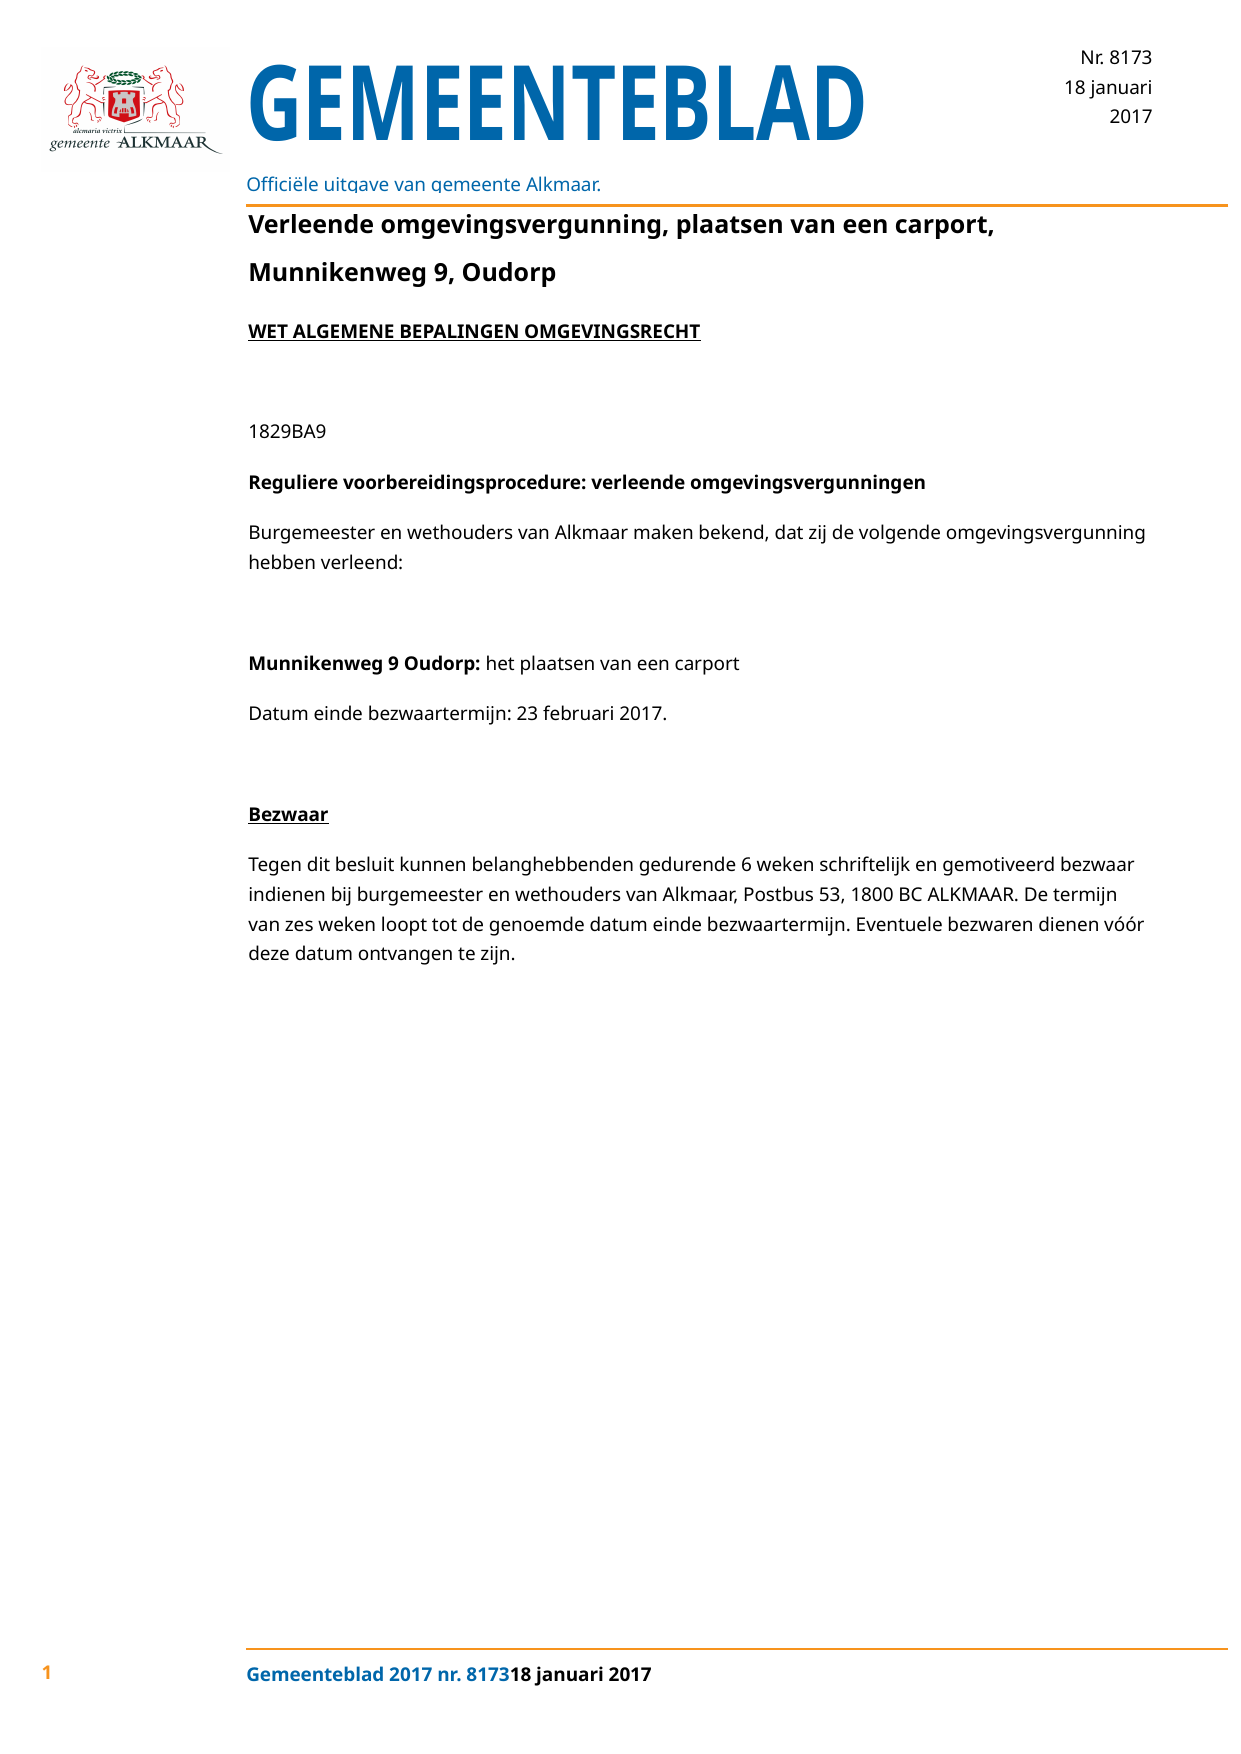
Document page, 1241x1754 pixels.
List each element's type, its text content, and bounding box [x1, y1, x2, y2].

text Munnikenweg 9 Oudorp: het plaatsen van een carport [248, 650, 1152, 676]
text WET ALGEMENE BEPALINGEN OMGEVINGSRECHT [248, 318, 1152, 344]
picture [41, 47, 231, 172]
text Datum einde bezwaartermijn: 23 februari 2017. [248, 700, 1152, 726]
text Verleende omgevingsvergunning, plaatsen van een carport, Munnikenweg 9, Oudorp [248, 207, 1152, 288]
text Reguliere voorbereidingsprocedure: verleende omgevingsvergunningen [248, 469, 1152, 495]
text Bezwaar [248, 801, 1152, 827]
text Tegen dit besluit kunnen belanghebbenden gedurende 6 weken schriftelijk en gemotiveerd bezwaar indienen bij burgemeester en wethouders van Alkmaar, Postbus 53, 1800 BC ALKMAAR. De termijn van zes weken loopt tot de genoemde datum einde bezwaartermijn. Eventuele bezwaren dienen vóór deze datum ontvangen te zijn. [248, 852, 1152, 966]
text Burgemeester en wethouders van Alkmaar maken bekend, dat zij de volgende omgevingsvergunning hebben verleend: [248, 519, 1152, 575]
text 1829BA9 [248, 419, 1152, 444]
